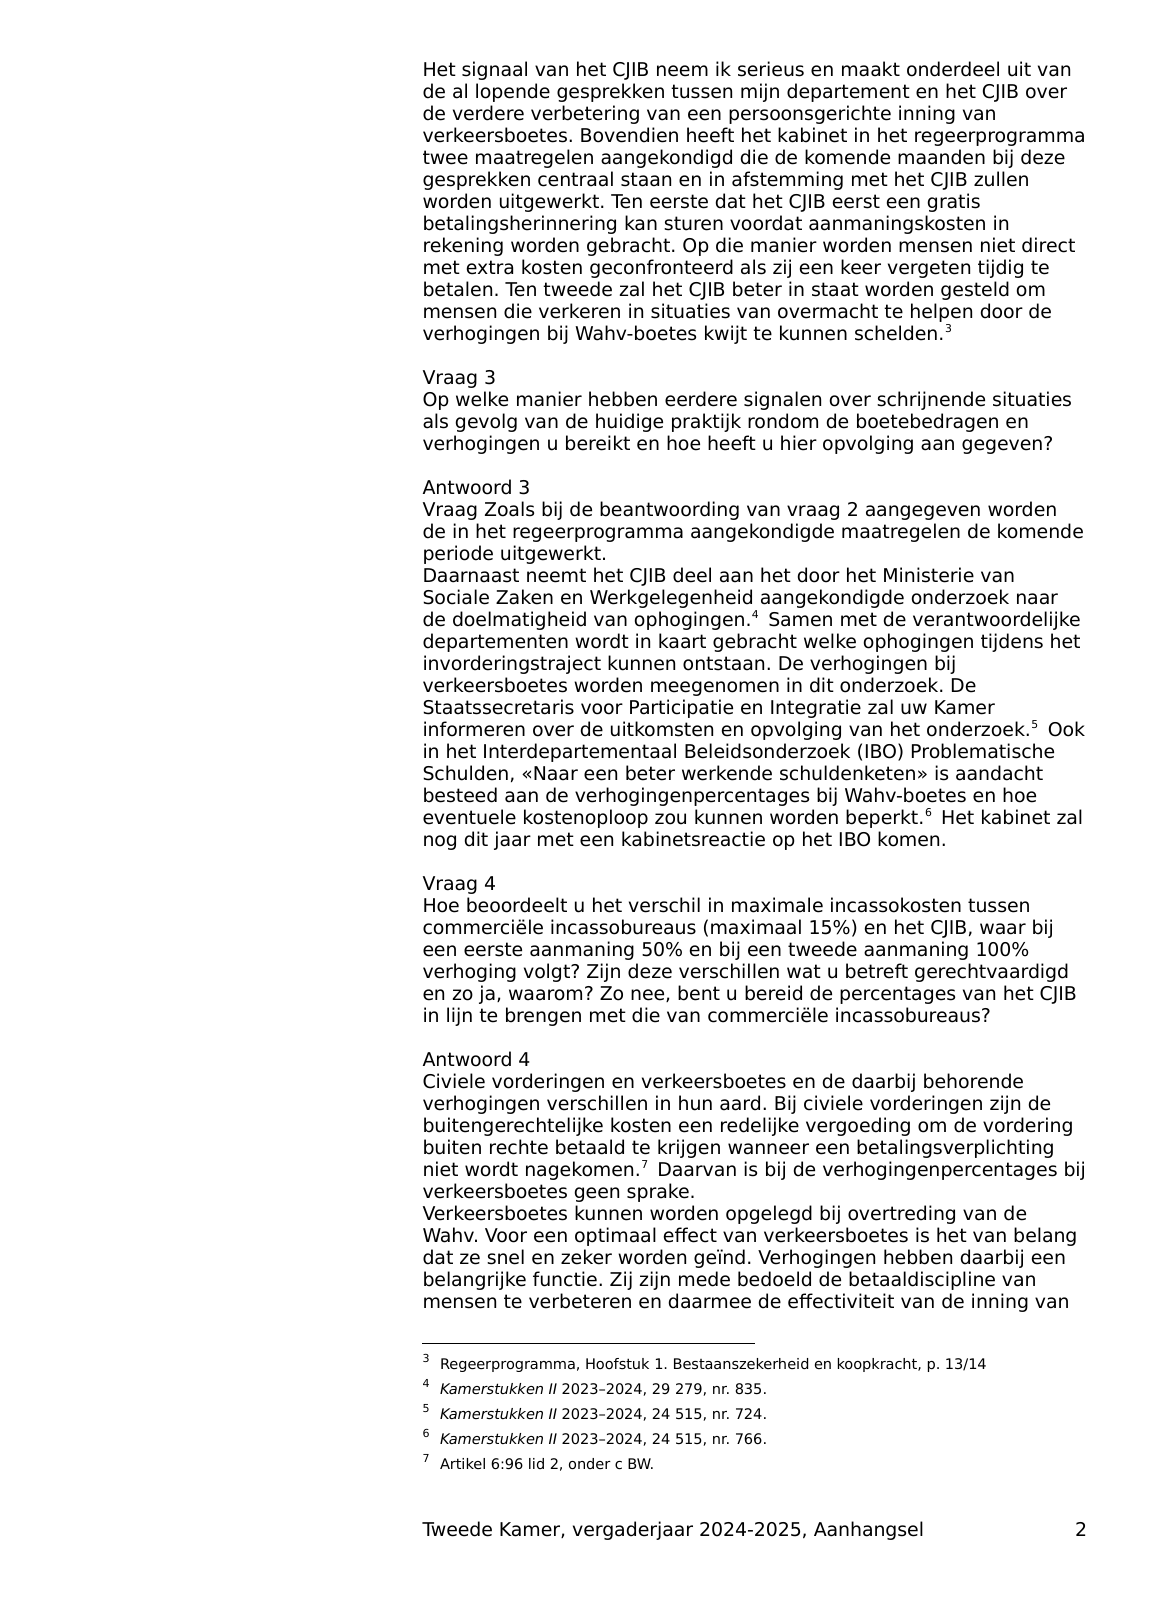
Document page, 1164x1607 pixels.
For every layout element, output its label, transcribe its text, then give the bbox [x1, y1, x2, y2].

text Op welke manier hebben eerdere signalen over schrijnende situaties als gevolg van de huidige praktijk rondom de boetebedragen en verhogingen u bereikt en hoe heeft u hier opvolging aan gegeven? [422, 389, 1087, 455]
text Vraag Zoals bij de beantwoording van vraag 2 aangegeven worden de in het regeerprogramma aangekondigde maatregelen de komende periode uitgewerkt. [422, 499, 1087, 565]
text Antwoord 3 [422, 477, 1087, 499]
text Het signaal van het CJIB neem ik serieus en maakt onderdeel uit van de al lopende gesprekken tussen mijn departement en het CJIB over de verdere verbetering van een persoonsgerichte inning van verkeersboetes. Bovendien heeft het kabinet in het regeerprogramma twee maatregelen aangekondigd die de komende maanden bij deze gesprekken centraal staan en in afstemming met het CJIB zullen worden uitgewerkt. Ten eerste dat het CJIB eerst een gratis betalingsherinnering kan sturen voordat aanmaningskosten in rekening worden gebracht. Op die manier worden mensen niet direct met extra kosten geconfronteerd als zij een keer vergeten tijdig te betalen. Ten tweede zal het CJIB beter in staat worden gesteld om mensen die verkeren in situaties van overmacht te helpen door de verhogingen bij Wahv-boetes kwijt te kunnen schelden. [422, 59, 1087, 345]
text Regeerprogramma, Hoofstuk 1. Bestaanszekerheid en koopkracht, p. 13/14 [422, 1352, 1087, 1374]
text Artikel 6:96 lid 2, onder c BW. [422, 1452, 1087, 1474]
text Verkeersboetes kunnen worden opgelegd bij overtreding van de Wahv. Voor een optimaal effect van verkeersboetes is het van belang dat ze snel en zeker worden geïnd. Verhogingen hebben daarbij een belangrijke functie. Zij zijn mede bedoeld de betaaldiscipline van mensen te verbeteren en daarmee de effectiviteit van de inning van [422, 1203, 1087, 1313]
text Daarnaast neemt het CJIB deel aan het door het Ministerie van Sociale Zaken en Werkgelegenheid aangekondigde onderzoek naar de doelmatigheid van ophogingen. Samen met de verantwoordelijke departementen wordt in kaart gebracht welke ophogingen tijdens het invorderingstraject kunnen ontstaan. De verhogingen bij verkeersboetes worden meegenomen in dit onderzoek. De Staatssecretaris voor Participatie en Integratie zal uw Kamer informeren over de uitkomsten en opvolging van het onderzoek. Ook in het Interdepartementaal Beleidsonderzoek (IBO) Problematische Schulden, «Naar een beter werkende schuldenketen» is aandacht besteed aan de verhogingenpercentages bij Wahv-boetes en hoe eventuele kostenoploop zou kunnen worden beperkt. Het kabinet zal nog dit jaar met een kabinetsreactie op het IBO komen. [422, 565, 1087, 851]
text Hoe beoordeelt u het verschil in maximale incassokosten tussen commerciële incassobureaus (maximaal 15%) en het CJIB, waar bij een eerste aanmaning 50% en bij een tweede aanmaning 100% verhoging volgt? Zijn deze verschillen wat u betreft gerechtvaardigd en zo ja, waarom? Zo nee, bent u bereid de percentages van het CJIB in lijn te brengen met die van commerciële incassobureaus? [422, 895, 1087, 1027]
text Kamerstukken II 2023–2024, 24 515, nr. 766. [422, 1427, 1087, 1449]
text Kamerstukken II 2023–2024, 29 279, nr. 835. [422, 1377, 1087, 1399]
text Vraag 4 [422, 873, 1087, 895]
text Vraag 3 [422, 367, 1087, 389]
text Antwoord 4 [422, 1049, 1087, 1071]
text Civiele vorderingen en verkeersboetes en de daarbij behorende verhogingen verschillen in hun aard. Bij civiele vorderingen zijn de buitengerechtelijke kosten een redelijke vergoeding om de vordering buiten rechte betaald te krijgen wanneer een betalingsverplichting niet wordt nagekomen. Daarvan is bij de verhogingenpercentages bij verkeersboetes geen sprake. [422, 1071, 1087, 1203]
text Kamerstukken II 2023–2024, 24 515, nr. 724. [422, 1402, 1087, 1424]
